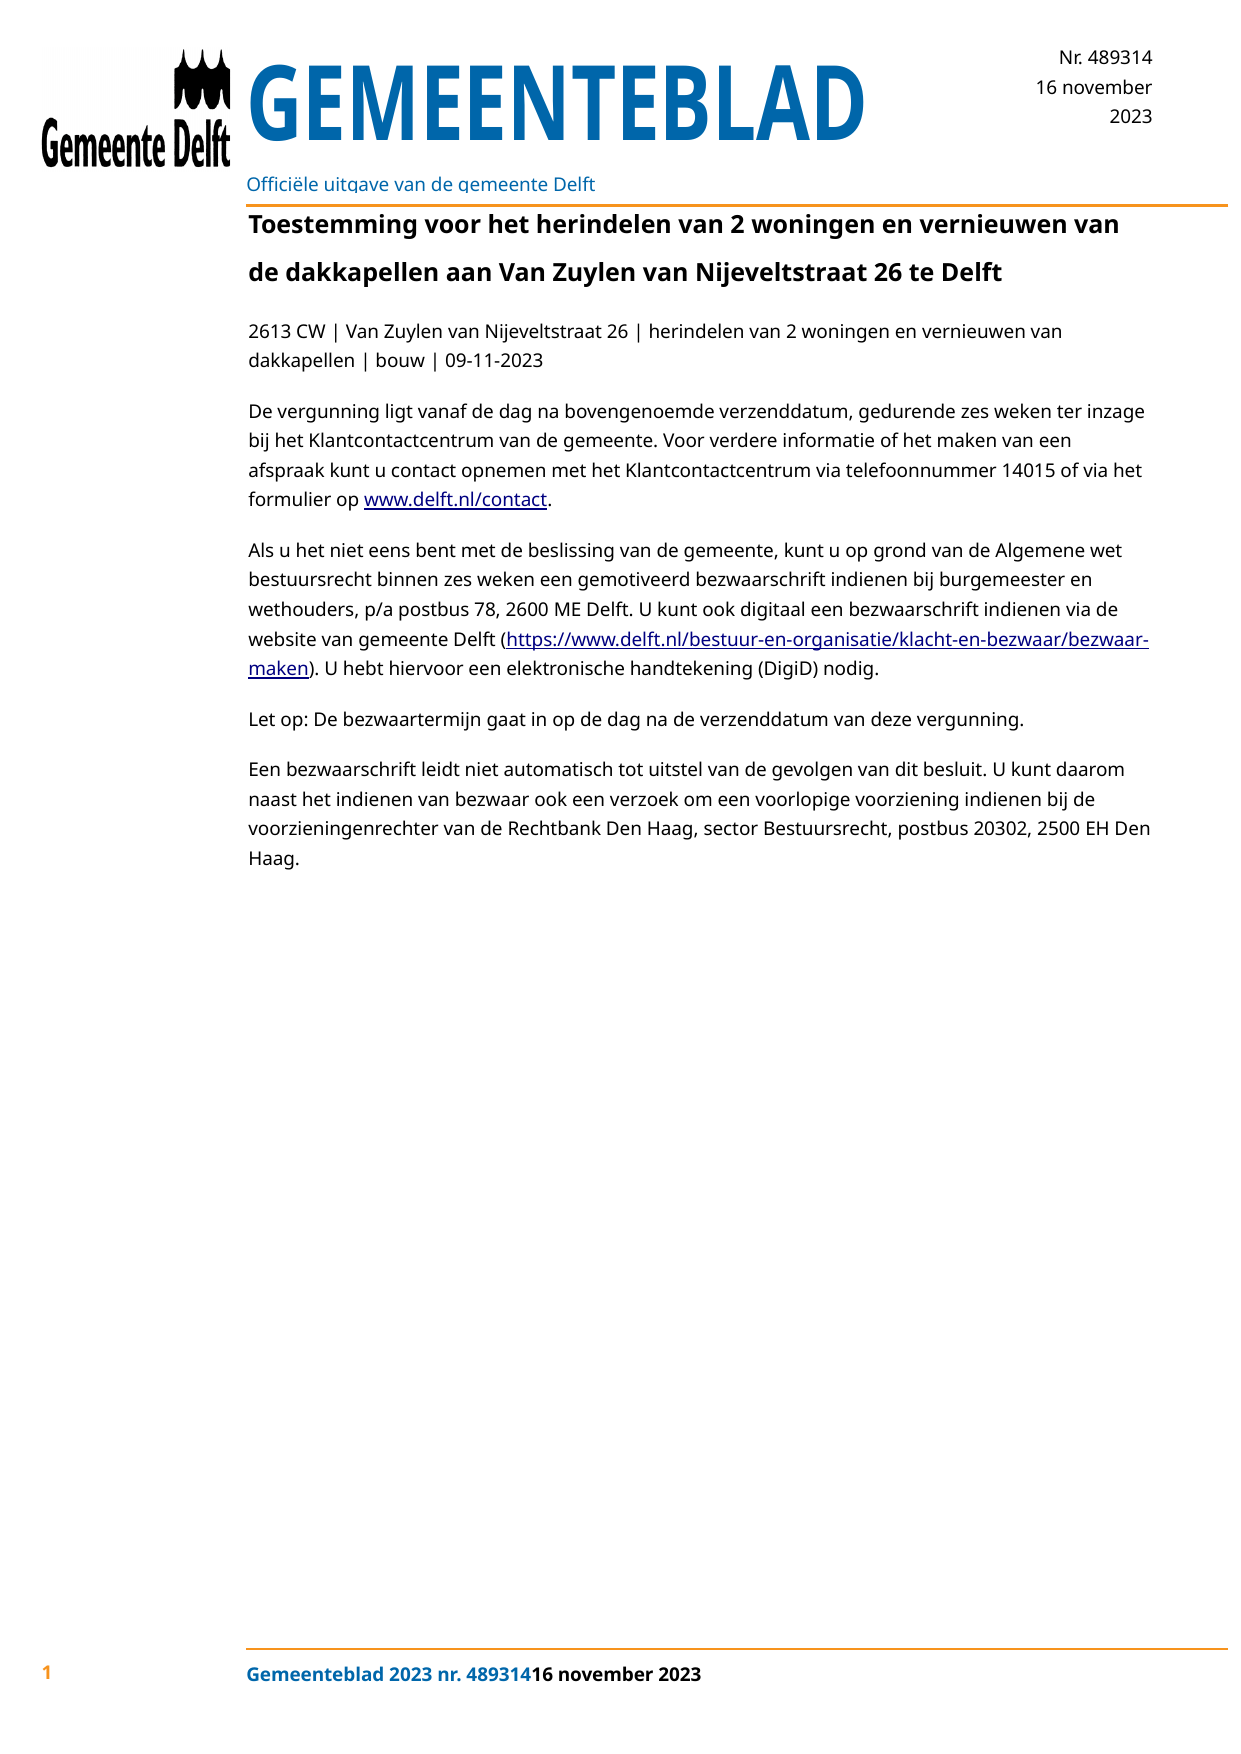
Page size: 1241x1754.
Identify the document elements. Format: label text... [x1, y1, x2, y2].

picture [41, 47, 231, 172]
text De vergunning ligt vanaf de dag na bovengenoemde verzenddatum, gedurende zes weken ter inzage bij het Klantcontactcentrum van de gemeente. Voor verdere informatie of het maken van een afspraak kunt u contact opnemen met het Klantcontactcentrum via telefoonnummer 14015 of via het formulier op www.delft.nl/contact. [248, 398, 1152, 512]
text 2613 CW | Van Zuylen van Nijeveltstraat 26 | herindelen van 2 woningen en vernieuwen van dakkapellen | bouw | 09-11-2023 [248, 318, 1152, 373]
text Een bezwaarschrift leidt niet automatisch tot uitstel van de gevolgen van dit besluit. U kunt daarom naast het indienen van bezwaar ook een verzoek om een voorlopige voorziening indienen bij de voorzieningenrechter van de Rechtbank Den Haag, sector Bestuursrecht, postbus 20302, 2500 EH Den Haag. [248, 756, 1152, 871]
text Toestemming voor het herindelen van 2 woningen en vernieuwen van de dakkapellen aan Van Zuylen van Nijeveltstraat 26 te Delft [248, 207, 1152, 288]
text Let op: De bezwaartermijn gaat in op de dag na de verzenddatum van deze vergunning. [248, 706, 1152, 732]
text Als u het niet eens bent met de beslissing van de gemeente, kunt u op grond van de Algemene wet bestuursrecht binnen zes weken een gemotiveerd bezwaarschrift indienen bij burgemeester en wethouders, p/a postbus 78, 2600 ME Delft. U kunt ook digitaal een bezwaarschrift indienen via de website van gemeente Delft (https://www.delft.nl/bestuur-en-organisatie/klacht-en-bezwaar/bezwaar-maken). U hebt hiervoor een elektronische handtekening (DigiD) nodig. [248, 537, 1152, 681]
